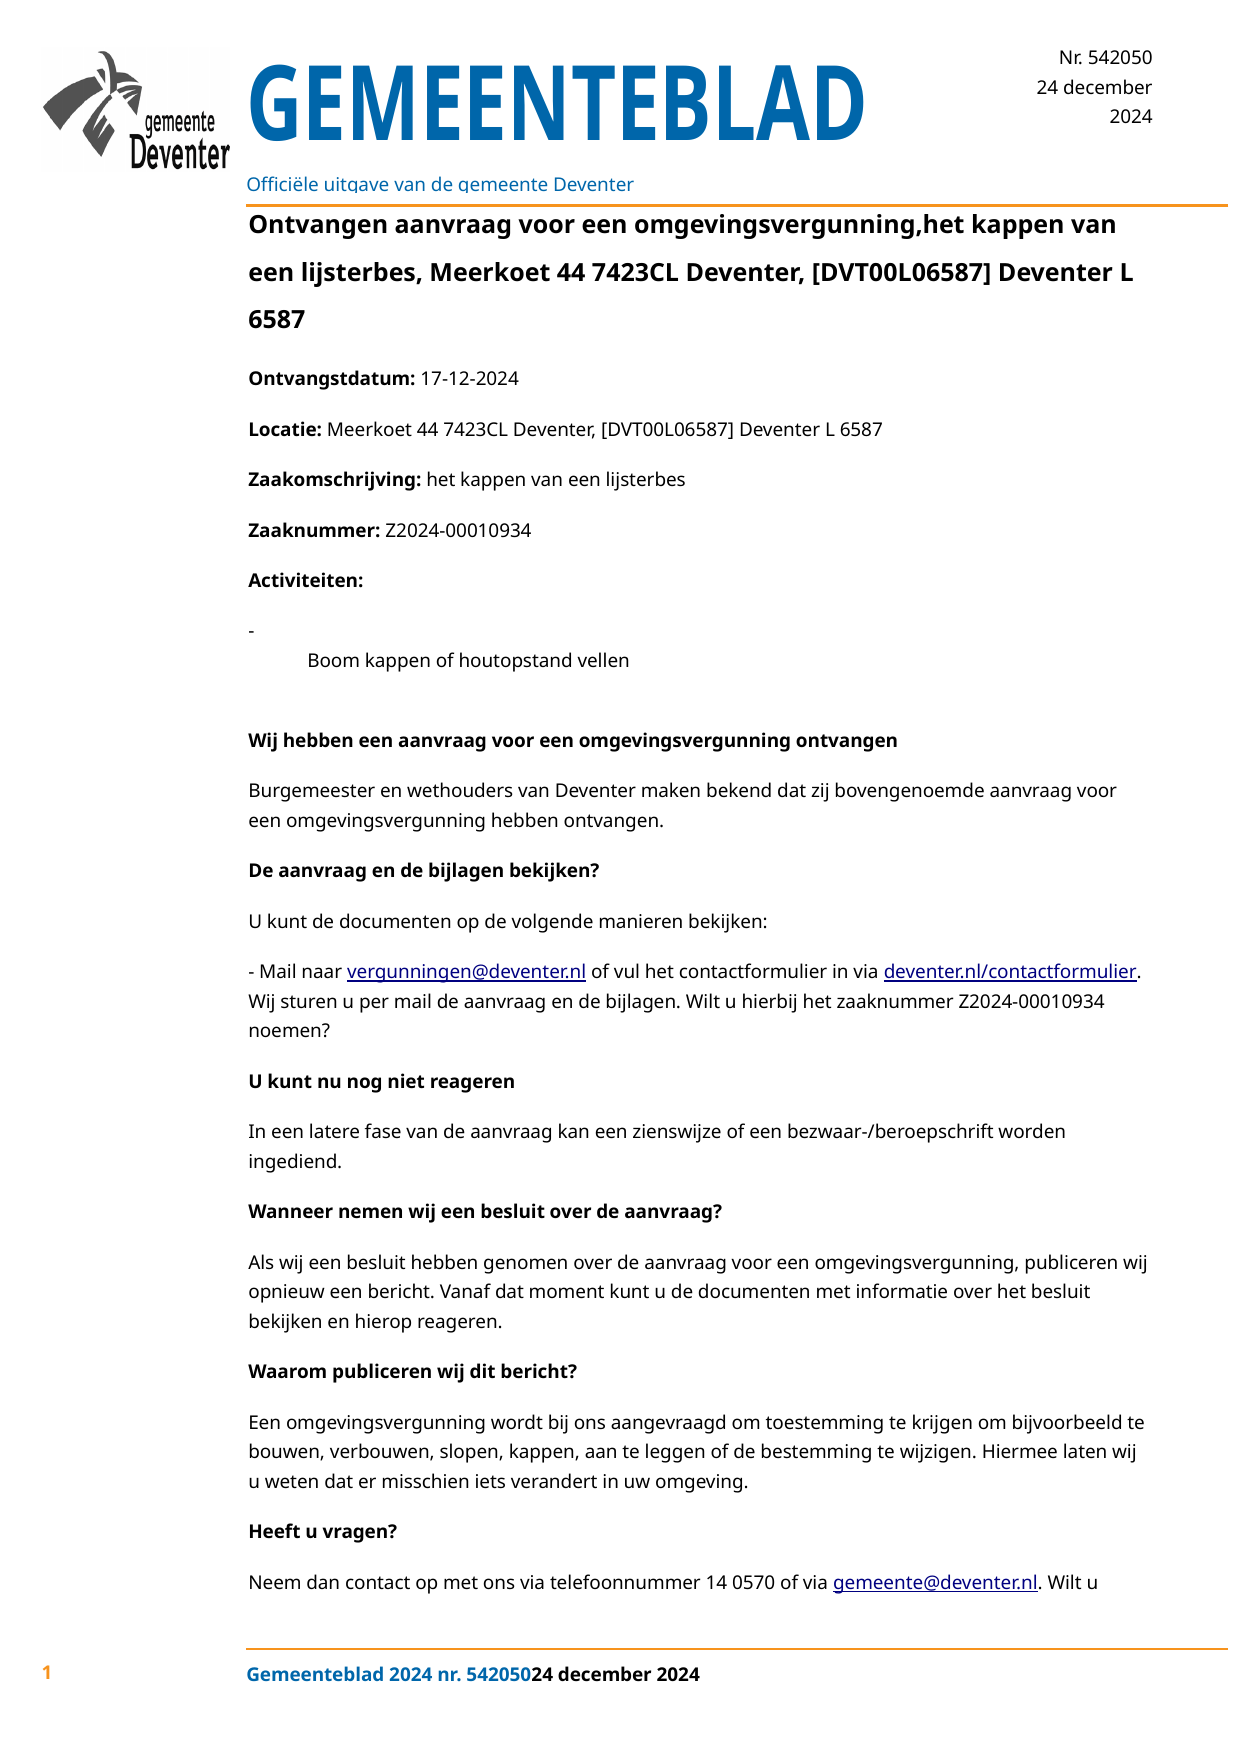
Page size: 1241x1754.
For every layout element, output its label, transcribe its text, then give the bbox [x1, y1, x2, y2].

text Wanneer nemen wij een besluit over de aanvraag? [248, 1198, 1152, 1224]
text Activiteiten: [248, 567, 1152, 593]
text Ontvangen aanvraag voor een omgevingsvergunning,het kappen van een lijsterbes, Meerkoet 44 7423CL Deventer, [DVT00L06587] Deventer L 6587 [248, 207, 1152, 336]
text Locatie: Meerkoet 44 7423CL Deventer, [DVT00L06587] Deventer L 6587 [248, 416, 1152, 442]
text Neem dan contact op met ons via telefoonnummer 14 0570 of via gemeente@deventer.nl. Wilt u [248, 1569, 1152, 1594]
text Ontvangstdatum: 17-12-2024 [248, 366, 1152, 391]
text U kunt nu nog niet reageren [248, 1068, 1152, 1094]
text Zaaknummer: Z2024-00010934 [248, 517, 1152, 542]
text Burgemeester en wethouders van Deventer maken bekend dat zij bovengenoemde aanvraag voor een omgevingsvergunning hebben ontvangen. [248, 778, 1152, 833]
text In een latere fase van de aanvraag kan een zienswijze of een bezwaar-/beroepschrift worden ingediend. [248, 1118, 1152, 1174]
text Zaakomschrijving: het kappen van een lijsterbes [248, 466, 1152, 492]
text Heeft u vragen? [248, 1518, 1152, 1544]
text Waarom publiceren wij dit bericht? [248, 1358, 1152, 1384]
text Een omgevingsvergunning wordt bij ons aangevraagd om toestemming te krijgen om bijvoorbeeld te bouwen, verbouwen, slopen, kappen, aan te leggen of de bestemming te wijzigen. Hiermee laten wij u weten dat er misschien iets verandert in uw omgeving. [248, 1409, 1152, 1494]
text De aanvraag en de bijlagen bekijken? [248, 858, 1152, 883]
text Wij hebben een aanvraag voor een omgevingsvergunning ontvangen [248, 727, 1152, 753]
list Boom kappen of houtopstand vellen [248, 647, 1152, 673]
text - Mail naar vergunningen@deventer.nl of vul het contactformulier in via deventer.nl/contactformulier. Wij sturen u per mail de aanvraag en de bijlagen. Wilt u hierbij het zaaknummer Z2024-00010934 noemen? [248, 958, 1152, 1043]
text Als wij een besluit hebben genomen over de aanvraag voor een omgevingsvergunning, publiceren wij opnieuw een bericht. Vanaf dat moment kunt u de documenten met informatie over het besluit bekijken en hierop reageren. [248, 1249, 1152, 1334]
text U kunt de documenten op de volgende manieren bekijken: [248, 908, 1152, 934]
picture [41, 47, 231, 172]
